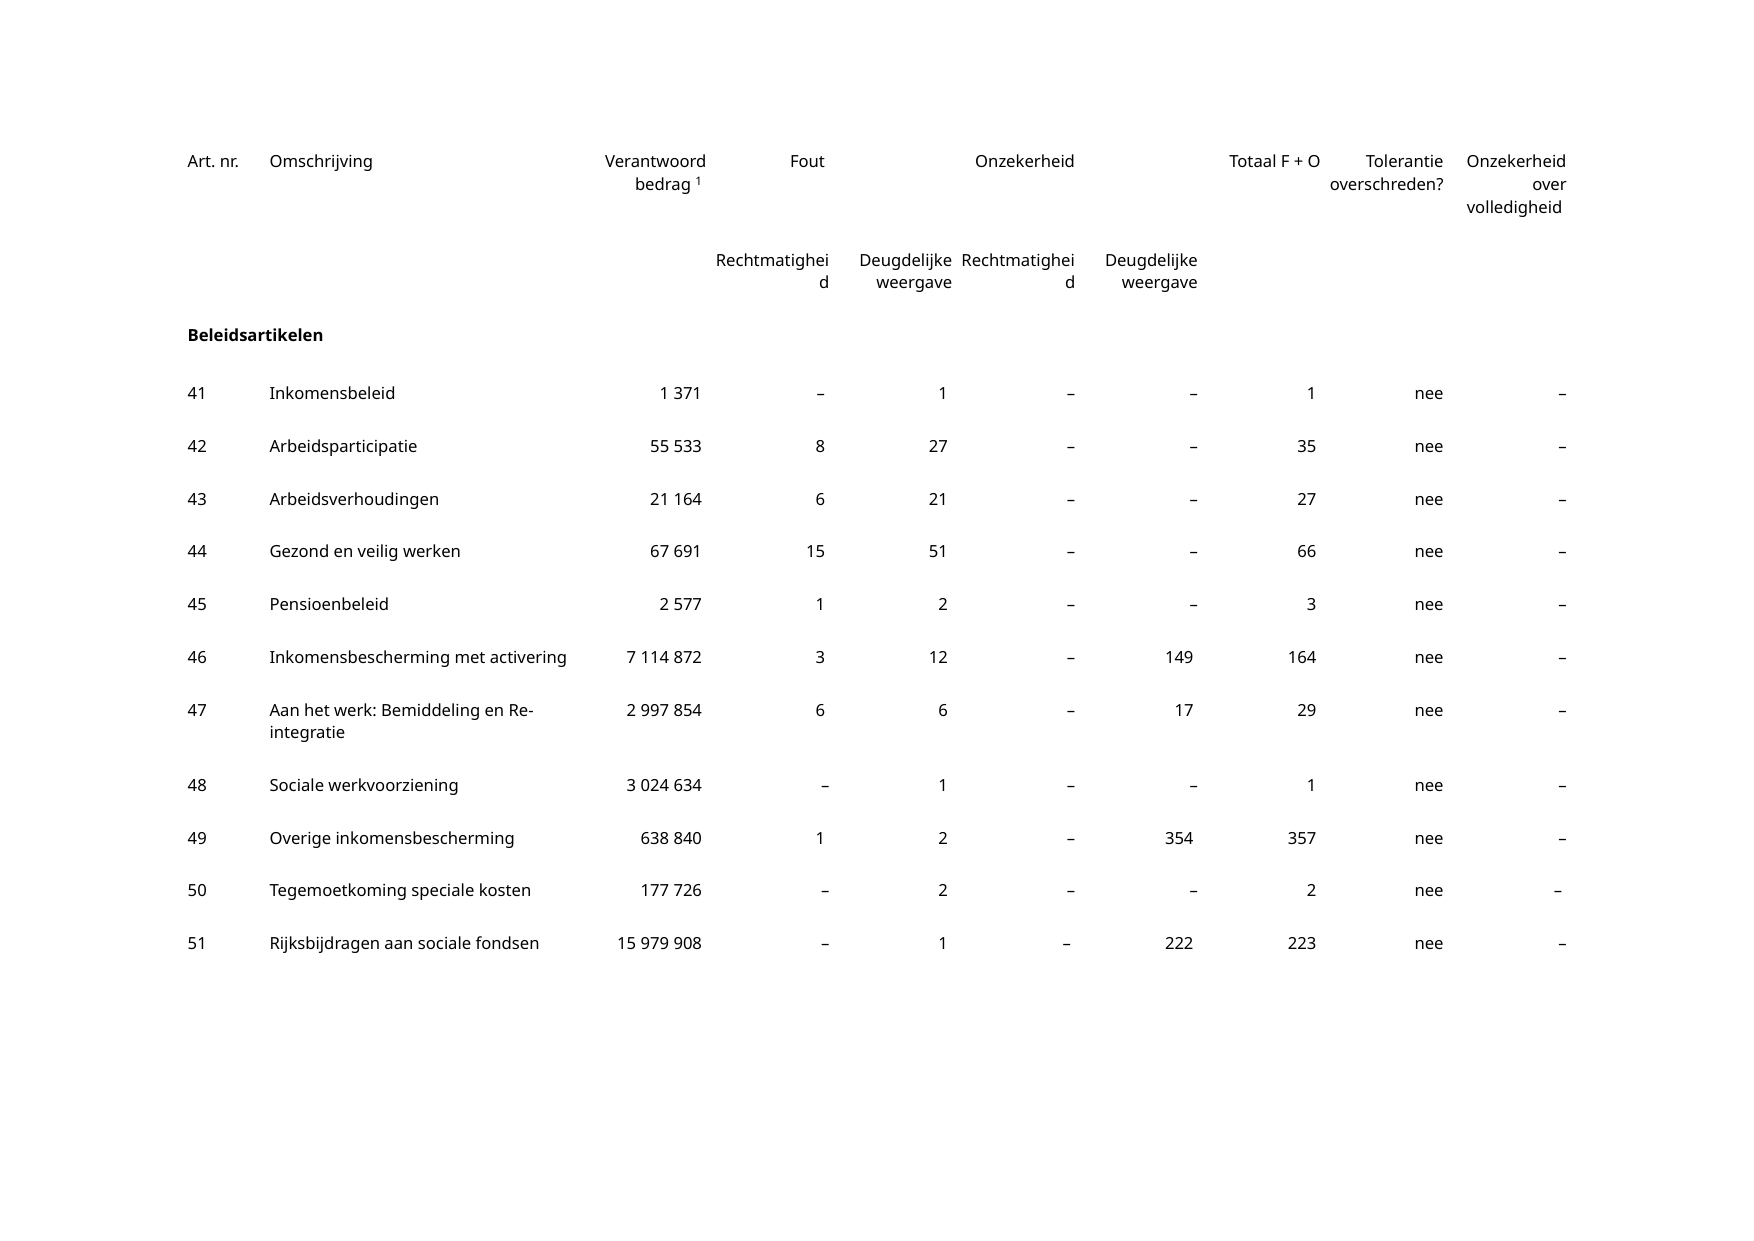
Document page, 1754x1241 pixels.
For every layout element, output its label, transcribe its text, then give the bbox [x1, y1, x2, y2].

table_cell [952, 324, 1075, 382]
table_cell 27 [1198, 488, 1320, 540]
table_header Omschrijving [269, 150, 583, 248]
table_cell nee [1320, 488, 1443, 540]
table_cell – [706, 774, 829, 826]
table_cell 354 [1075, 826, 1198, 879]
table_header [1075, 150, 1198, 248]
table_cell 27 [829, 435, 952, 487]
table_cell – [952, 593, 1075, 646]
table_header Onzekerheid [952, 150, 1075, 248]
table_cell – [706, 879, 829, 932]
table_cell Tegemoetkoming speciale kosten [269, 879, 583, 932]
table_cell – [1075, 540, 1198, 593]
table_cell Rechtmatigheid [706, 248, 829, 323]
table_cell 2 [829, 826, 952, 879]
table_cell 66 [1198, 540, 1320, 593]
table_cell – [952, 932, 1075, 984]
table_cell – [1443, 826, 1566, 879]
table_cell 15 979 908 [583, 932, 706, 984]
table_cell [583, 985, 706, 1043]
table_cell 67 691 [583, 540, 706, 593]
table_cell 164 [1198, 646, 1320, 698]
table_cell Deugdelijke weergave [829, 248, 952, 323]
table_cell 43 [188, 488, 269, 540]
table_cell 35 [1198, 435, 1320, 487]
table_cell nee [1320, 879, 1443, 932]
table_cell – [1443, 435, 1566, 487]
table_cell nee [1320, 932, 1443, 984]
table_cell 2 997 854 [583, 698, 706, 774]
table_cell – [952, 435, 1075, 487]
table_cell 51 [188, 932, 269, 984]
table_cell 12 [829, 646, 952, 698]
table_cell 41 [188, 382, 269, 435]
table_cell 1 371 [583, 382, 706, 435]
table_cell 1 [706, 593, 829, 646]
table_cell [1320, 985, 1443, 1043]
table_cell [1320, 248, 1443, 323]
table_cell 223 [1198, 932, 1320, 984]
table_cell [829, 985, 952, 1043]
table_header Verantwoord bedrag 1 [583, 150, 706, 248]
table_cell [188, 985, 269, 1043]
table_cell 45 [188, 593, 269, 646]
table_cell nee [1320, 826, 1443, 879]
table_cell 2 [829, 879, 952, 932]
table_cell – [1443, 879, 1566, 932]
table_cell 638 840 [583, 826, 706, 879]
table_cell – [1075, 382, 1198, 435]
table_cell 1 [1198, 382, 1320, 435]
table_cell [1075, 985, 1198, 1043]
table_cell 3 [1198, 593, 1320, 646]
table_header Totaal F + O [1198, 150, 1320, 248]
table_cell Arbeidsparticipatie [269, 435, 583, 487]
table_cell – [1443, 382, 1566, 435]
table_cell nee [1320, 698, 1443, 774]
table_cell Inkomensbescherming met activering [269, 646, 583, 698]
table_cell [269, 248, 583, 323]
table_cell 6 [829, 698, 952, 774]
table_cell [1443, 985, 1566, 1043]
table_cell Pensioenbeleid [269, 593, 583, 646]
table_cell 222 [1075, 932, 1198, 984]
table_cell – [952, 646, 1075, 698]
table_cell – [1443, 698, 1566, 774]
table_cell – [952, 698, 1075, 774]
table_cell – [952, 826, 1075, 879]
table_cell 149 [1075, 646, 1198, 698]
table_cell – [952, 879, 1075, 932]
table_cell – [1443, 488, 1566, 540]
table_cell [1443, 248, 1566, 323]
table_cell – [1443, 932, 1566, 984]
table_cell 17 [1075, 698, 1198, 774]
table_cell – [706, 382, 829, 435]
table_cell 7 114 872 [583, 646, 706, 698]
table_cell [583, 248, 706, 323]
table_cell nee [1320, 774, 1443, 826]
table_cell – [952, 774, 1075, 826]
table_cell 46 [188, 646, 269, 698]
table_cell – [952, 540, 1075, 593]
table_cell Gezond en veilig werken [269, 540, 583, 593]
table_cell – [952, 488, 1075, 540]
table_cell [1443, 324, 1566, 382]
table_cell 21 164 [583, 488, 706, 540]
table_cell 50 [188, 879, 269, 932]
table_header [829, 150, 952, 248]
table_cell 2 [1198, 879, 1320, 932]
table_cell 1 [829, 774, 952, 826]
table_cell [829, 324, 952, 382]
table_cell 2 577 [583, 593, 706, 646]
table_cell – [1075, 488, 1198, 540]
table_cell 1 [706, 826, 829, 879]
table_cell 44 [188, 540, 269, 593]
table_cell nee [1320, 646, 1443, 698]
table_cell Inkomensbeleid [269, 382, 583, 435]
table_cell nee [1320, 382, 1443, 435]
table_cell 1 [829, 932, 952, 984]
table_header Fout [706, 150, 829, 248]
table_cell Aan het werk: Bemiddeling en Re-integratie [269, 698, 583, 774]
table_cell – [1443, 646, 1566, 698]
table_cell 48 [188, 774, 269, 826]
table_cell 1 [1198, 774, 1320, 826]
table_cell – [1075, 593, 1198, 646]
table_cell 42 [188, 435, 269, 487]
table_cell [188, 248, 269, 323]
table_cell 49 [188, 826, 269, 879]
table_cell Beleidsartikelen [188, 324, 829, 382]
table_cell [952, 985, 1075, 1043]
table_cell 357 [1198, 826, 1320, 879]
table_cell 2 [829, 593, 952, 646]
table_cell nee [1320, 540, 1443, 593]
table_cell 29 [1198, 698, 1320, 774]
table_cell – [1443, 774, 1566, 826]
table_cell 6 [706, 488, 829, 540]
table_cell [1198, 985, 1320, 1043]
table_cell 177 726 [583, 879, 706, 932]
table_cell 8 [706, 435, 829, 487]
table_cell [1320, 324, 1443, 382]
table_cell 3 024 634 [583, 774, 706, 826]
table_cell [706, 985, 829, 1043]
table_header Tolerantie overschreden? [1320, 150, 1443, 248]
table_cell 21 [829, 488, 952, 540]
table_cell nee [1320, 593, 1443, 646]
table_cell 6 [706, 698, 829, 774]
table_cell 55 533 [583, 435, 706, 487]
table_header Art. nr. [188, 150, 269, 248]
table_cell [1198, 248, 1320, 323]
table_cell nee [1320, 435, 1443, 487]
table_cell Deugdelijke weergave [1075, 248, 1198, 323]
table_cell – [1075, 879, 1198, 932]
table_cell [1198, 324, 1320, 382]
table_header Onzekerheid over volledigheid [1443, 150, 1566, 248]
table_cell – [1075, 435, 1198, 487]
table_cell Arbeidsverhoudingen [269, 488, 583, 540]
table_cell – [706, 932, 829, 984]
table_cell Overige inkomensbescherming [269, 826, 583, 879]
table_cell Sociale werkvoorziening [269, 774, 583, 826]
table_cell 15 [706, 540, 829, 593]
table_cell – [952, 382, 1075, 435]
table_cell Rechtmatigheid [952, 248, 1075, 323]
table_cell [1075, 324, 1198, 382]
table_cell – [1443, 540, 1566, 593]
table_cell 3 [706, 646, 829, 698]
table_cell – [1075, 774, 1198, 826]
table_cell 51 [829, 540, 952, 593]
table_cell 47 [188, 698, 269, 774]
table_cell [269, 985, 583, 1043]
table_cell Rijksbijdragen aan sociale fondsen [269, 932, 583, 984]
table_cell – [1443, 593, 1566, 646]
table_cell 1 [829, 382, 952, 435]
